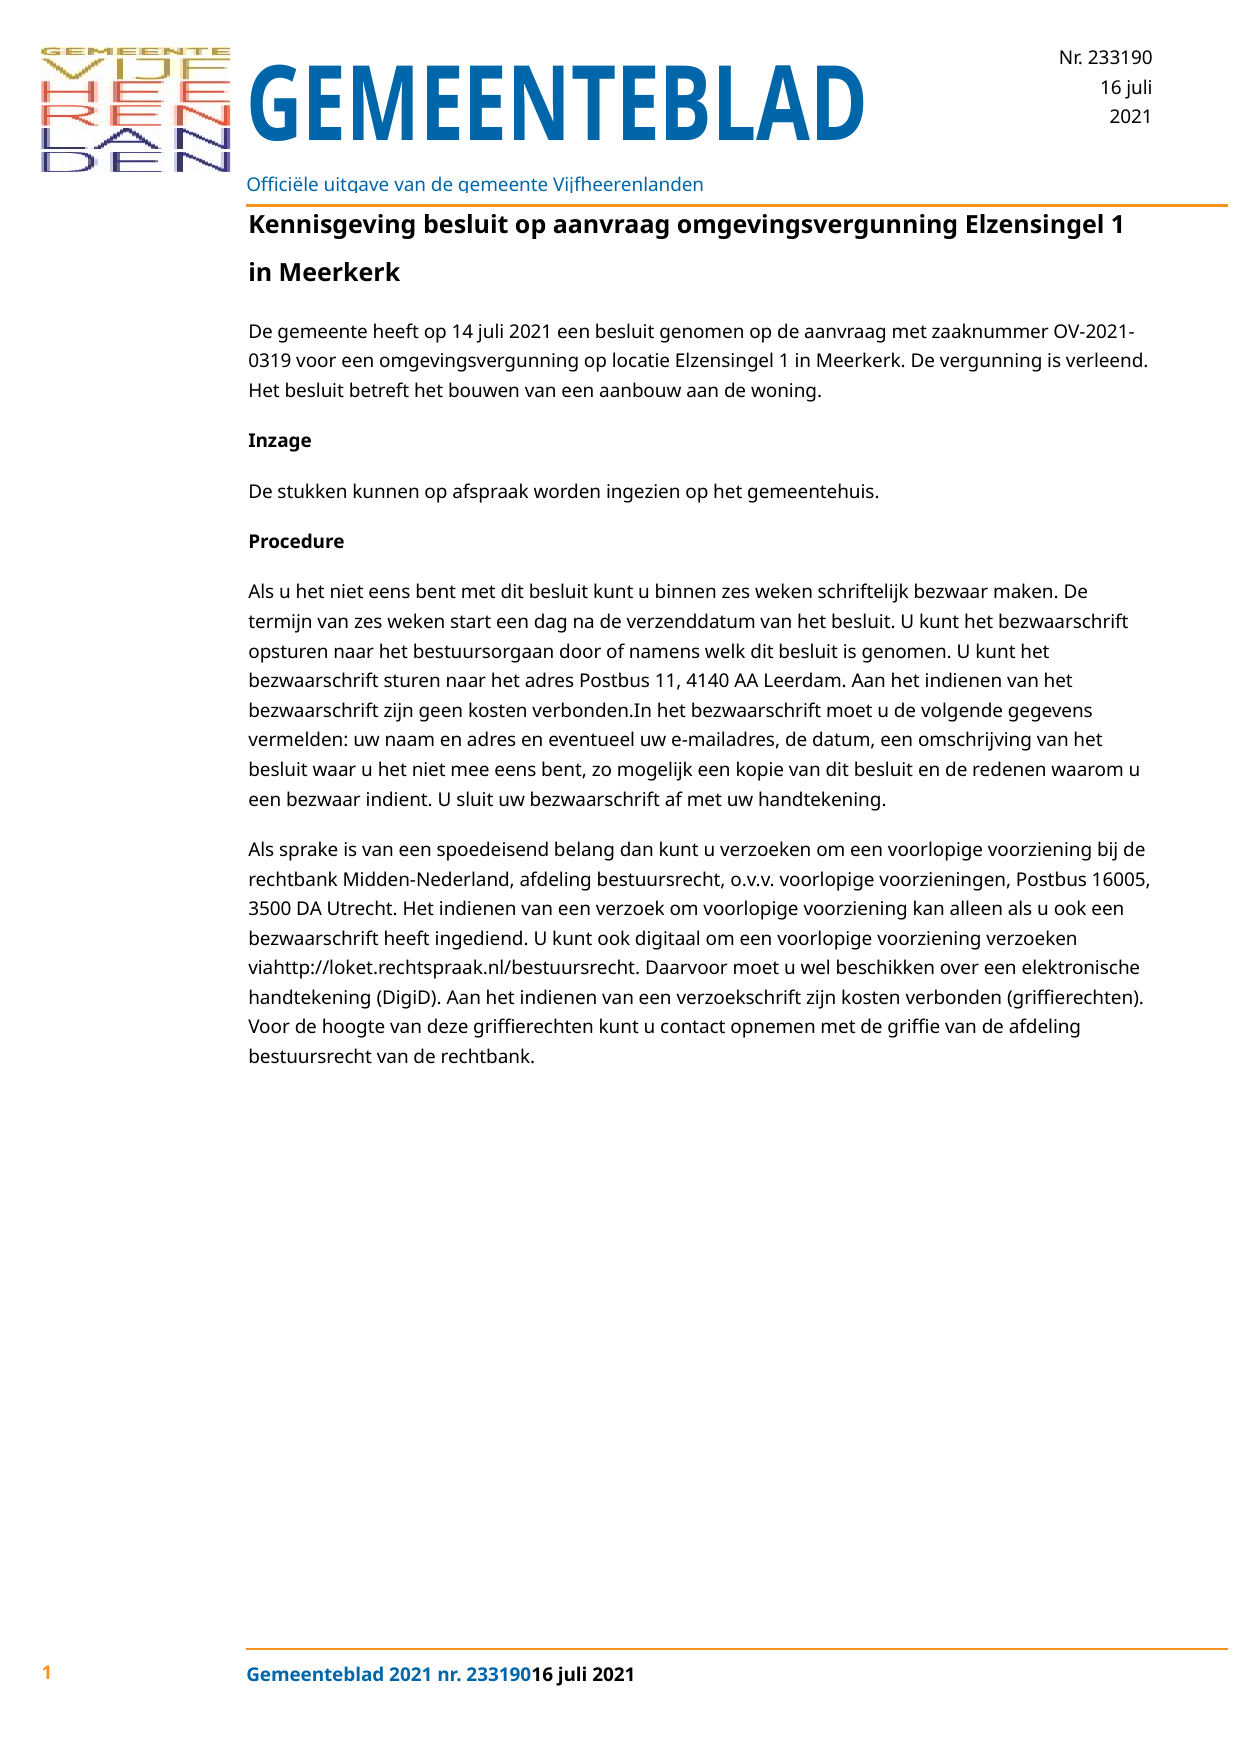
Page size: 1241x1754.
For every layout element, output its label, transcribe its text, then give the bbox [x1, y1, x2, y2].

text De gemeente heeft op 14 juli 2021 een besluit genomen op de aanvraag met zaaknummer OV-2021-0319 voor een omgevingsvergunning op locatie Elzensingel 1 in Meerkerk. De vergunning is verleend. Het besluit betreft het bouwen van een aanbouw aan de woning. [248, 318, 1152, 403]
text De stukken kunnen op afspraak worden ingezien op het gemeentehuis. [248, 478, 1152, 504]
text Als sprake is van een spoedeisend belang dan kunt u verzoeken om een voorlopige voorziening bij de rechtbank Midden-Nederland, afdeling bestuursrecht, o.v.v. voorlopige voorzieningen, Postbus 16005, 3500 DA Utrecht. Het indienen van een verzoek om voorlopige voorziening kan alleen als u ook een bezwaarschrift heeft ingediend. U kunt ook digitaal om een voorlopige voorziening verzoeken viahttp://loket.rechtspraak.nl/bestuursrecht. Daarvoor moet u wel beschikken over een elektronische handtekening (DigiD). Aan het indienen van een verzoekschrift zijn kosten verbonden (griffierechten). Voor de hoogte van deze griffierechten kunt u contact opnemen met de griffie van de afdeling bestuursrecht van de rechtbank. [248, 836, 1152, 1069]
picture [41, 47, 231, 172]
text Als u het niet eens bent met dit besluit kunt u binnen zes weken schriftelijk bezwaar maken. De termijn van zes weken start een dag na de verzenddatum van het besluit. U kunt het bezwaarschrift opsturen naar het bestuursorgaan door of namens welk dit besluit is genomen. U kunt het bezwaarschrift sturen naar het adres Postbus 11, 4140 AA Leerdam. Aan het indienen van het bezwaarschrift zijn geen kosten verbonden.In het bezwaarschrift moet u de volgende gegevens vermelden: uw naam en adres en eventueel uw e-mailadres, de datum, een omschrijving van het besluit waar u het niet mee eens bent, zo mogelijk een kopie van dit besluit en de redenen waarom u een bezwaar indient. U sluit uw bezwaarschrift af met uw handtekening. [248, 579, 1152, 812]
text Kennisgeving besluit op aanvraag omgevingsvergunning Elzensingel 1 in Meerkerk [248, 207, 1152, 288]
text Procedure [248, 528, 1152, 554]
text Inzage [248, 427, 1152, 453]
